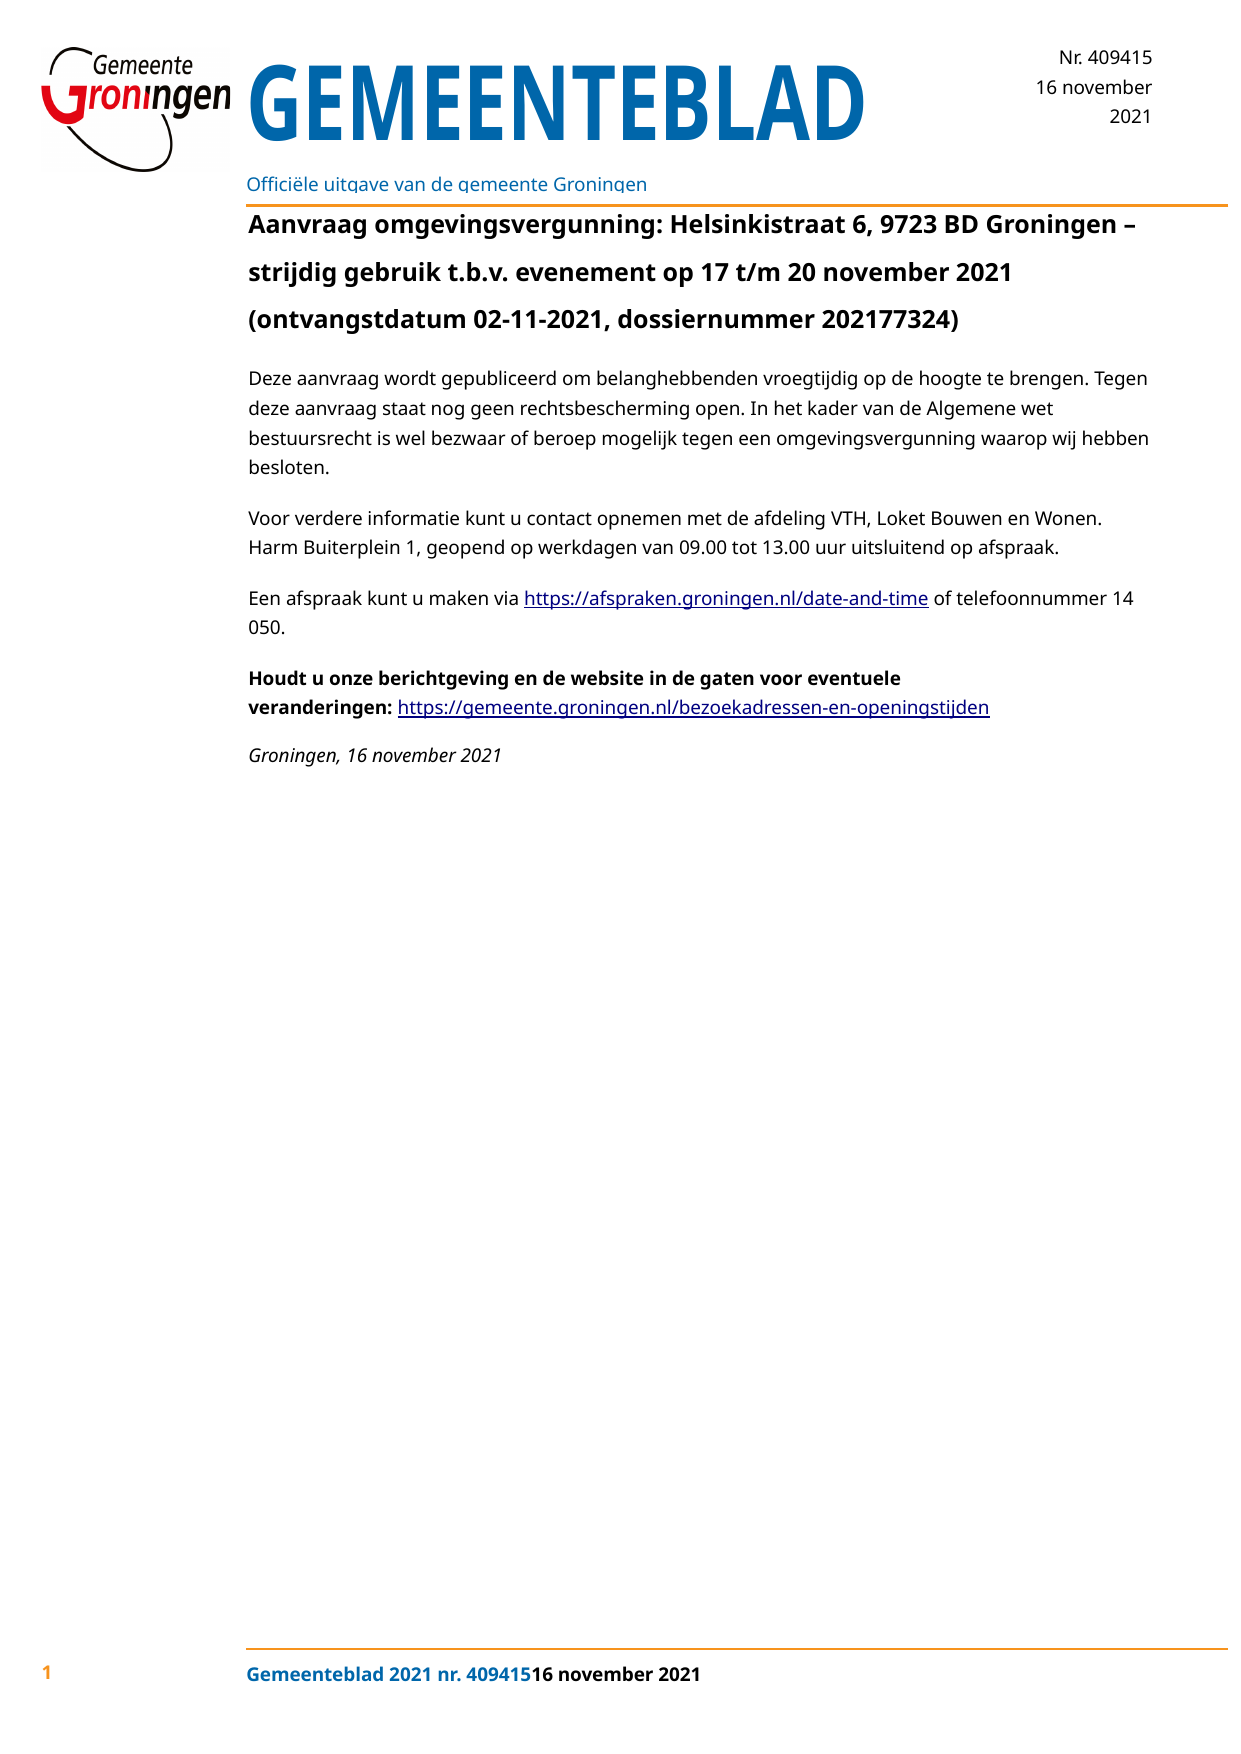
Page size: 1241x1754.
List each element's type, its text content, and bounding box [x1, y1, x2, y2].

text Houdt u onze berichtgeving en de website in de gaten voor eventuele veranderingen: https://gemeente.groningen.nl/bezoekadressen-en-openingstijden [248, 665, 1152, 720]
text Aanvraag omgevingsvergunning: Helsinkistraat 6, 9723 BD Groningen – strijdig gebruik t.b.v. evenement op 17 t/m 20 november 2021 (ontvangstdatum 02-11-2021, dossiernummer 202177324) [248, 207, 1152, 336]
text Deze aanvraag wordt gepubliceerd om belanghebbenden vroegtijdig op de hoogte te brengen. Tegen deze aanvraag staat nog geen rechtsbescherming open. In het kader van de Algemene wet bestuursrecht is wel bezwaar of beroep mogelijk tegen een omgevingsvergunning waarop wij hebben besloten. [248, 366, 1152, 480]
picture [41, 47, 231, 172]
text Voor verdere informatie kunt u contact opnemen met de afdeling VTH, Loket Bouwen en Wonen. Harm Buiterplein 1, geopend op werkdagen van 09.00 tot 13.00 uur uitsluitend op afspraak. [248, 505, 1152, 560]
text Groningen, 16 november 2021 [248, 742, 1152, 768]
text Een afspraak kunt u maken via https://afspraken.groningen.nl/date-and-time of telefoonnummer 14 050. [248, 585, 1152, 640]
